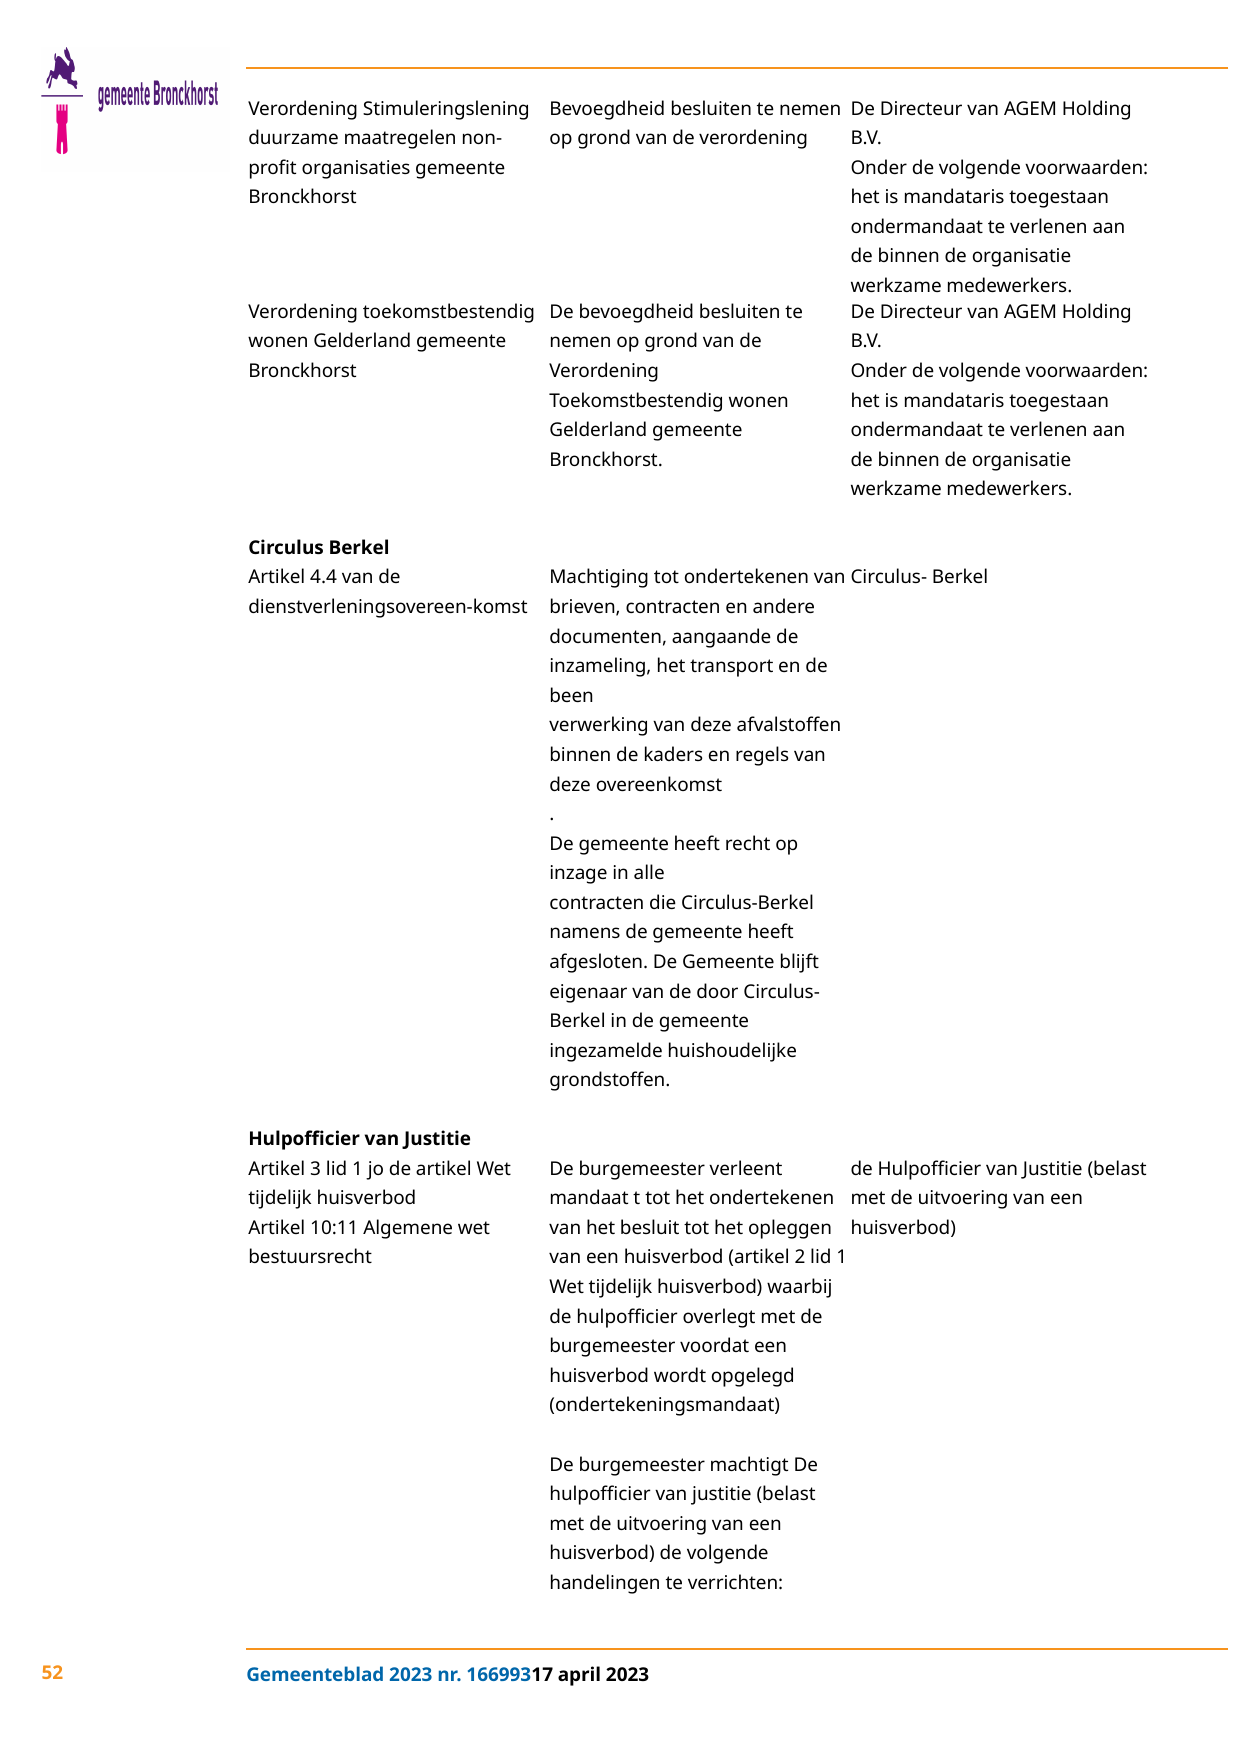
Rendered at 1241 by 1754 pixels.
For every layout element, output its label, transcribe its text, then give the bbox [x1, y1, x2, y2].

table_header Circulus- Berkel [850, 564, 1152, 1092]
table_header de Hulpofficier van Justitie (belast met de uitvoering van een huisverbod) [850, 1155, 1152, 1595]
text Circulus Berkel [248, 534, 1152, 560]
table_header Bevoegdheid besluiten te nemen op grond van de verordening [549, 95, 850, 298]
table_header De burgemeester verleent mandaat t tot het ondertekenen van het besluit tot het opleggen van een huisverbod (artikel 2 lid 1 Wet tijdelijk huisverbod) waarbij de hulpofficier overlegt met de burgemeester voordat een huisverbod wordt opgelegd (ondertekeningsmandaat) De burgemeester machtigt De hulpofficier van justitie (belast met de uitvoering van een huisverbod) de volgende handelingen te verrichten: [549, 1155, 850, 1595]
text Hulpofficier van Justitie [248, 1125, 1152, 1151]
table_cell De bevoegdheid besluiten te nemen op grond van de Verordening Toekomstbestendig wonen Gelderland gemeente Bronckhorst. [549, 298, 850, 501]
table_header Artikel 4.4 van de dienstverleningsovereen-komst [248, 564, 549, 1092]
table_header Machtiging tot ondertekenen van brieven, contracten en andere documenten, aangaande de inzameling, het transport en de been verwerking van deze afvalstoffen binnen de kaders en regels van deze overeenkomst . De gemeente heeft recht op inzage in alle contracten die Circulus-Berkel namens de gemeente heeft afgesloten. De Gemeente blijft eigenaar van de door Circulus-Berkel in de gemeente ingezamelde huishoudelijke grondstoffen. [549, 564, 850, 1092]
table_header De Directeur van AGEM Holding B.V. Onder de volgende voorwaarden: het is mandataris toegestaan ondermandaat te verlenen aan de binnen de organisatie werkzame medewerkers. [850, 95, 1152, 298]
table_cell De Directeur van AGEM Holding B.V. Onder de volgende voorwaarden: het is mandataris toegestaan ondermandaat te verlenen aan de binnen de organisatie werkzame medewerkers. [850, 298, 1152, 501]
table_header Artikel 3 lid 1 jo de artikel Wet tijdelijk huisverbod Artikel 10:11 Algemene wet bestuursrecht [248, 1155, 549, 1595]
table_cell Verordening toekomstbestendig wonen Gelderland gemeente Bronckhorst [248, 298, 549, 501]
picture [41, 47, 231, 172]
table_header Verordening Stimuleringslening duurzame maatregelen non-profit organisaties gemeente Bronckhorst [248, 95, 549, 298]
